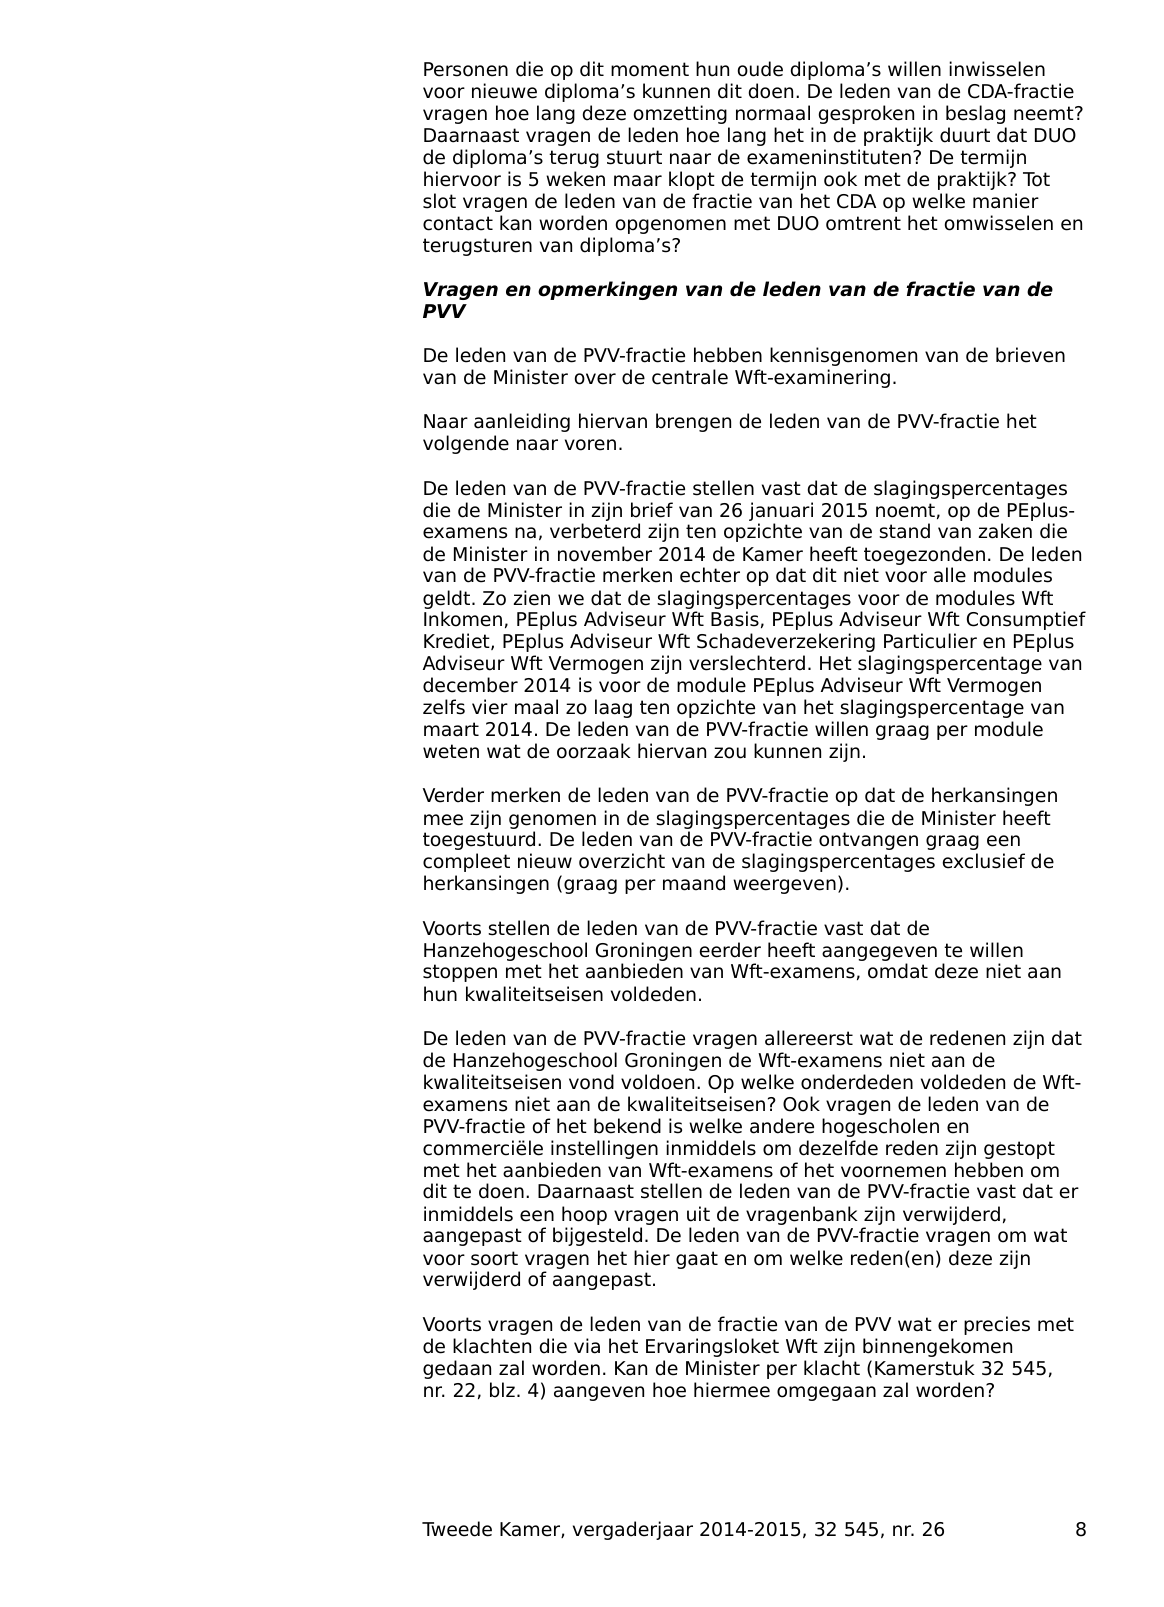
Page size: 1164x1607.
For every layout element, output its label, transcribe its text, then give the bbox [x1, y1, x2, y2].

text Voorts vragen de leden van de fractie van de PVV wat er precies met de klachten die via het Ervaringsloket Wft zijn binnengekomen gedaan zal worden. Kan de Minister per klacht (Kamerstuk 32 545, nr. 22, blz. 4) aangeven hoe hiermee omgegaan zal worden? [422, 1313, 1087, 1401]
text Voorts stellen de leden van de PVV-fractie vast dat de Hanzehogeschool Groningen eerder heeft aangegeven te willen stoppen met het aanbieden van Wft-examens, omdat deze niet aan hun kwaliteitseisen voldeden. [422, 917, 1087, 1005]
text De leden van de PVV-fractie hebben kennisgenomen van de brieven van de Minister over de centrale Wft-examinering. [422, 345, 1087, 389]
text De leden van de PVV-fractie stellen vast dat de slagingspercentages die de Minister in zijn brief van 26 januari 2015 noemt, op de PEplus-examens na, verbeterd zijn ten opzichte van de stand van zaken die de Minister in november 2014 de Kamer heeft toegezonden. De leden van de PVV-fractie merken echter op dat dit niet voor alle modules geldt. Zo zien we dat de slagingspercentages voor de modules Wft Inkomen, PEplus Adviseur Wft Basis, PEplus Adviseur Wft Consumptief Krediet, PEplus Adviseur Wft Schadeverzekering Particulier en PEplus Adviseur Wft Vermogen zijn verslechterd. Het slagingspercentage van december 2014 is voor de module PEplus Adviseur Wft Vermogen zelfs vier maal zo laag ten opzichte van het slagingspercentage van maart 2014. De leden van de PVV-fractie willen graag per module weten wat de oorzaak hiervan zou kunnen zijn. [422, 477, 1087, 763]
text Naar aanleiding hiervan brengen de leden van de PVV-fractie het volgende naar voren. [422, 411, 1087, 455]
text De leden van de PVV-fractie vragen allereerst wat de redenen zijn dat de Hanzehogeschool Groningen de Wft-examens niet aan de kwaliteitseisen vond voldoen. Op welke onderdeden voldeden de Wft-examens niet aan de kwaliteitseisen? Ook vragen de leden van de PVV-fractie of het bekend is welke andere hogescholen en commerciële instellingen inmiddels om dezelfde reden zijn gestopt met het aanbieden van Wft-examens of het voornemen hebben om dit te doen. Daarnaast stellen de leden van de PVV-fractie vast dat er inmiddels een hoop vragen uit de vragenbank zijn verwijderd, aangepast of bijgesteld. De leden van de PVV-fractie vragen om wat voor soort vragen het hier gaat en om welke reden(en) deze zijn verwijderd of aangepast. [422, 1028, 1087, 1291]
text Verder merken de leden van de PVV-fractie op dat de herkansingen mee zijn genomen in de slagingspercentages die de Minister heeft toegestuurd. De leden van de PVV-fractie ontvangen graag een compleet nieuw overzicht van de slagingspercentages exclusief de herkansingen (graag per maand weergeven). [422, 785, 1087, 895]
subtitle Vragen en opmerkingen van de leden van de fractie van de PVV [422, 279, 1087, 323]
text Personen die op dit moment hun oude diploma’s willen inwisselen voor nieuwe diploma’s kunnen dit doen. De leden van de CDA-fractie vragen hoe lang deze omzetting normaal gesproken in beslag neemt? Daarnaast vragen de leden hoe lang het in de praktijk duurt dat DUO de diploma’s terug stuurt naar de exameninstituten? De termijn hiervoor is 5 weken maar klopt de termijn ook met de praktijk? Tot slot vragen de leden van de fractie van het CDA op welke manier contact kan worden opgenomen met DUO omtrent het omwisselen en terugsturen van diploma’s? [422, 59, 1087, 257]
